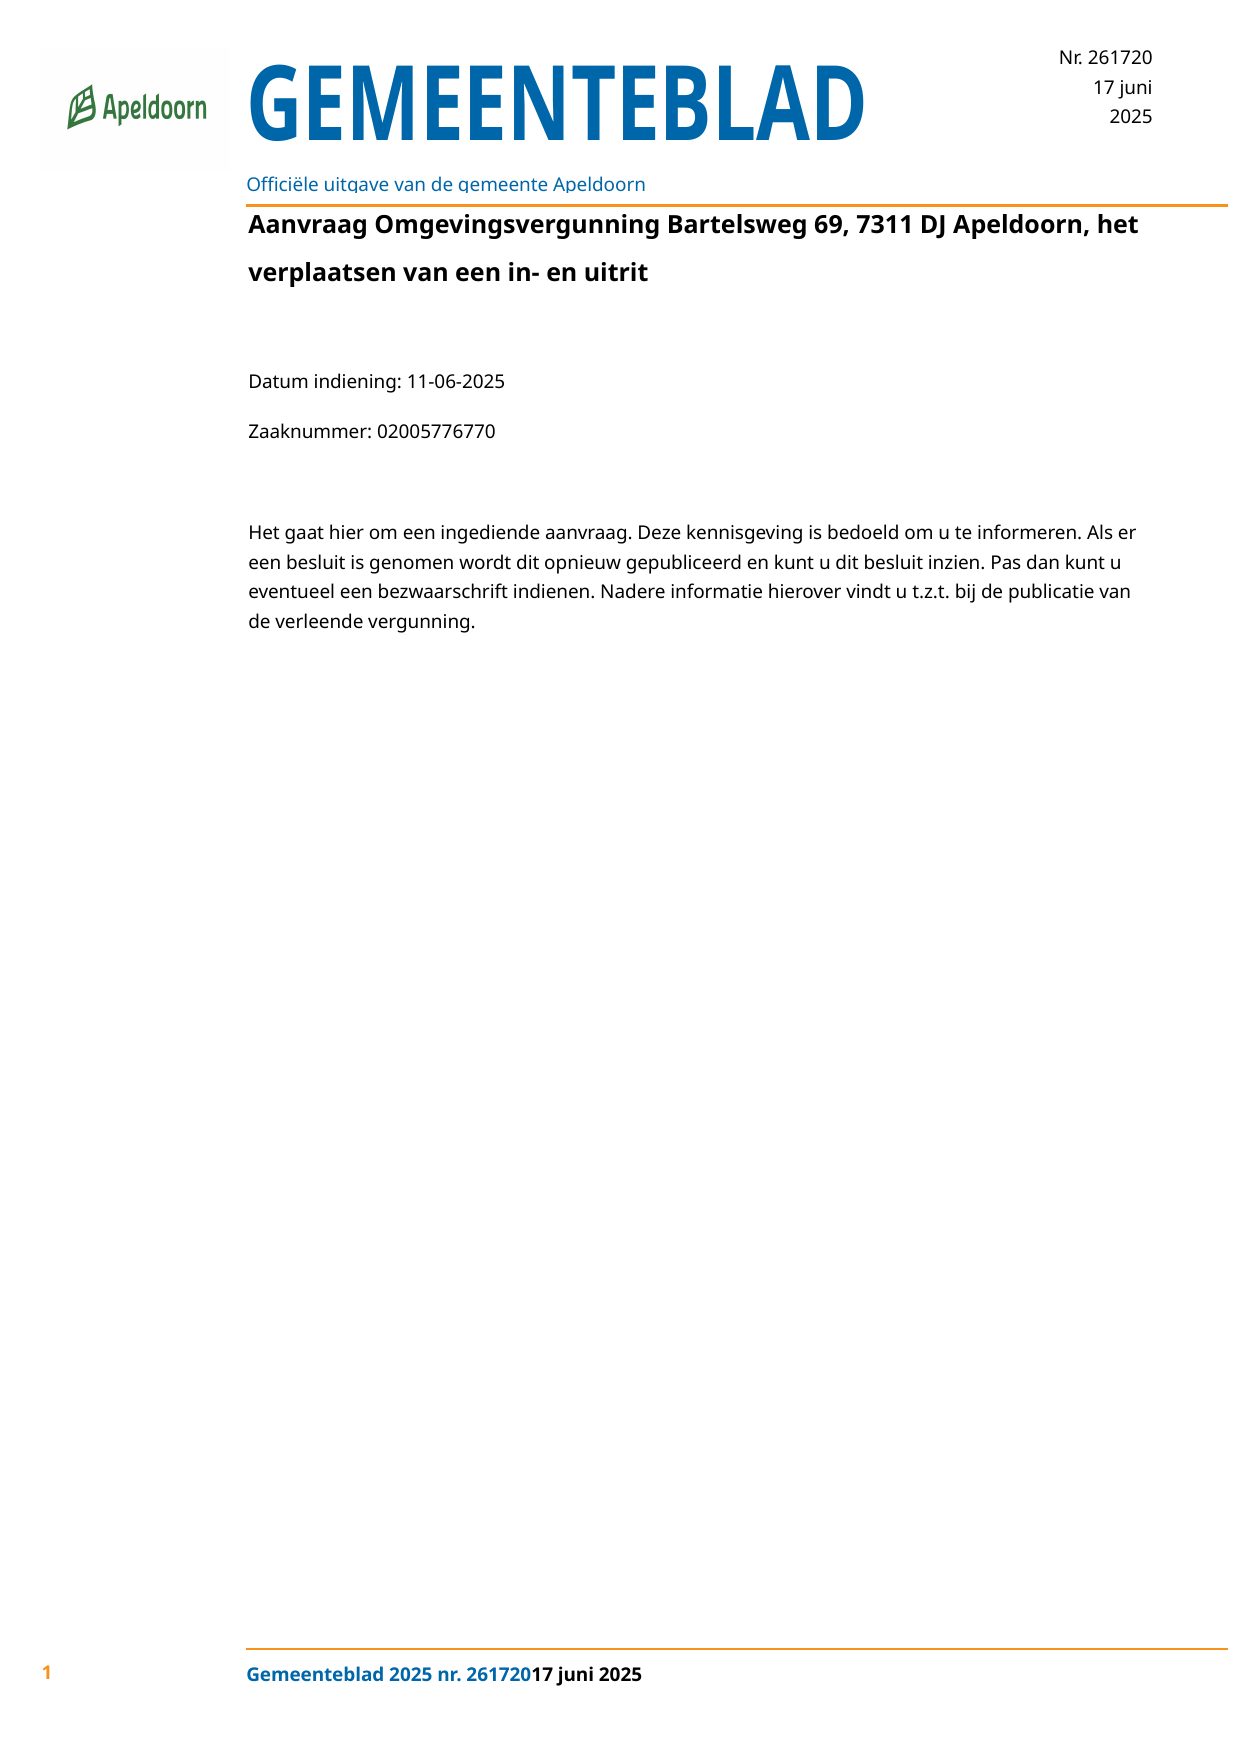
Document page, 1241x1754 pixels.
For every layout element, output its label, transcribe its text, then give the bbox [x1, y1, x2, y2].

text Datum indiening: 11-06-2025 [248, 368, 1152, 394]
text Aanvraag Omgevingsvergunning Bartelsweg 69, 7311 DJ Apeldoorn, het verplaatsen van een in- en uitrit [248, 207, 1152, 288]
picture [41, 47, 231, 172]
text Het gaat hier om een ingediende aanvraag. Deze kennisgeving is bedoeld om u te informeren. Als er een besluit is genomen wordt dit opnieuw gepubliceerd en kunt u dit besluit inzien. Pas dan kunt u eventueel een bezwaarschrift indienen. Nadere informatie hierover vindt u t.z.t. bij de publicatie van de verleende vergunning. [248, 519, 1152, 634]
text Zaaknummer: 02005776770 [248, 419, 1152, 444]
